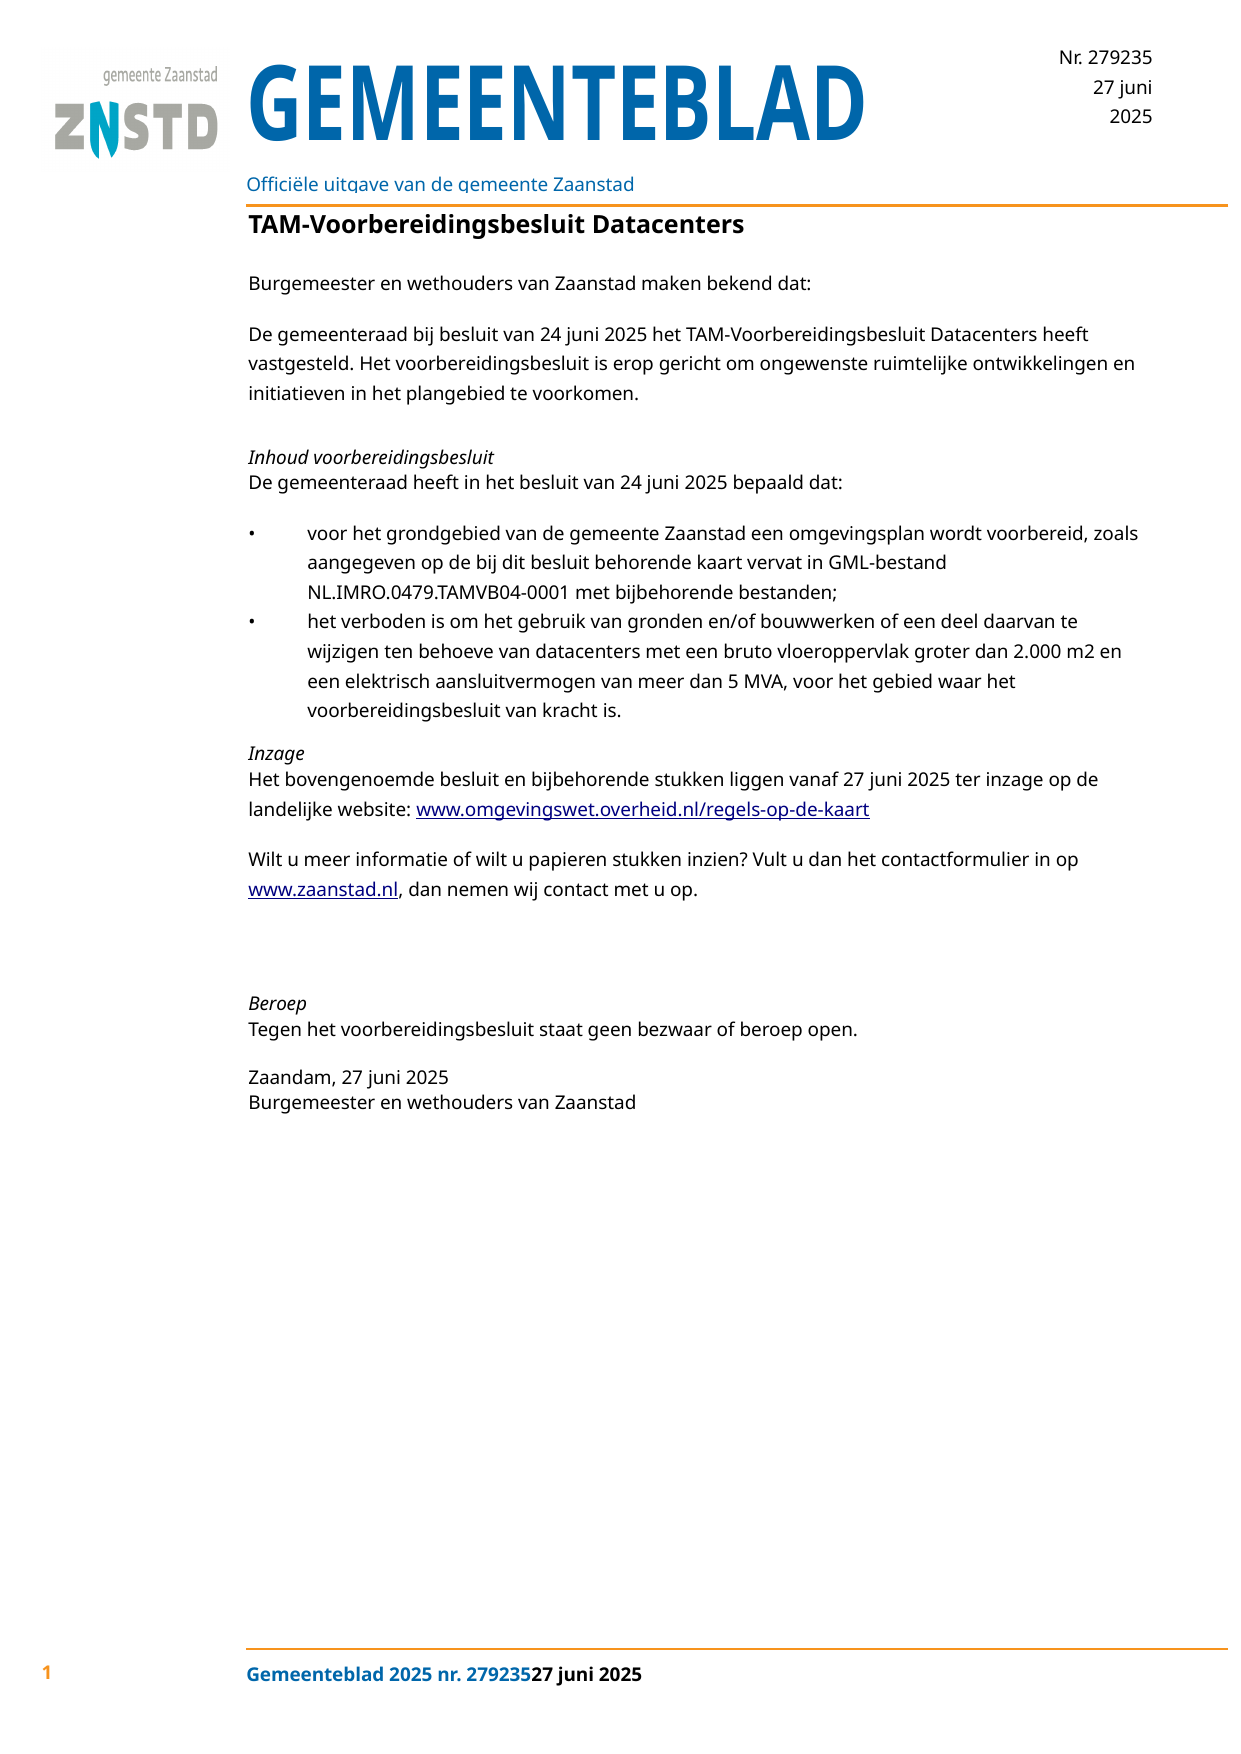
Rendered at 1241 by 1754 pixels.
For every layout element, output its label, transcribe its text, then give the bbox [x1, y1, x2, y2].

text Inhoud voorbereidingsbesluit [248, 444, 1152, 469]
text Inzage [248, 741, 1152, 766]
text Burgemeester en wethouders van Zaanstad [248, 1089, 1152, 1115]
list voor het grondgebied van de gemeente Zaanstad een omgevingsplan wordt voorbereid, zoals aangegeven op de bij dit besluit behorende kaart vervat in GML-bestand NL.IMRO.0479.TAMVB04-0001 met bijbehorende bestanden; [248, 520, 1152, 605]
text De gemeenteraad bij besluit van 24 juni 2025 het TAM-Voorbereidingsbesluit Datacenters heeft vastgesteld. Het voorbereidingsbesluit is erop gericht om ongewenste ruimtelijke ontwikkelingen en initiatieven in het plangebied te voorkomen. [248, 321, 1152, 406]
text Wilt u meer informatie of wilt u papieren stukken inzien? Vult u dan het contactformulier in op www.zaanstad.nl, dan nemen wij contact met u op. [248, 846, 1152, 902]
text Zaandam, 27 juni 2025 [248, 1064, 1152, 1089]
text TAM-Voorbereidingsbesluit Datacenters [248, 207, 1152, 241]
picture [41, 47, 231, 172]
text De gemeenteraad heeft in het besluit van 24 juni 2025 bepaald dat: [248, 469, 1152, 495]
text Het bovengenoemde besluit en bijbehorende stukken liggen vanaf 27 juni 2025 ter inzage op de landelijke website: www.omgevingswet.overheid.nl/regels-op-de-kaart [248, 766, 1152, 822]
text Burgemeester en wethouders van Zaanstad maken bekend dat: [248, 270, 1152, 296]
text Beroep [248, 990, 1152, 1016]
list het verboden is om het gebruik van gronden en/of bouwwerken of een deel daarvan te wijzigen ten behoeve van datacenters met een bruto vloeroppervlak groter dan 2.000 m2 en een elektrisch aansluitvermogen van meer dan 5 MVA, voor het gebied waar het voorbereidingsbesluit van kracht is. [248, 609, 1152, 723]
text Tegen het voorbereidingsbesluit staat geen bezwaar of beroep open. [248, 1016, 1152, 1042]
